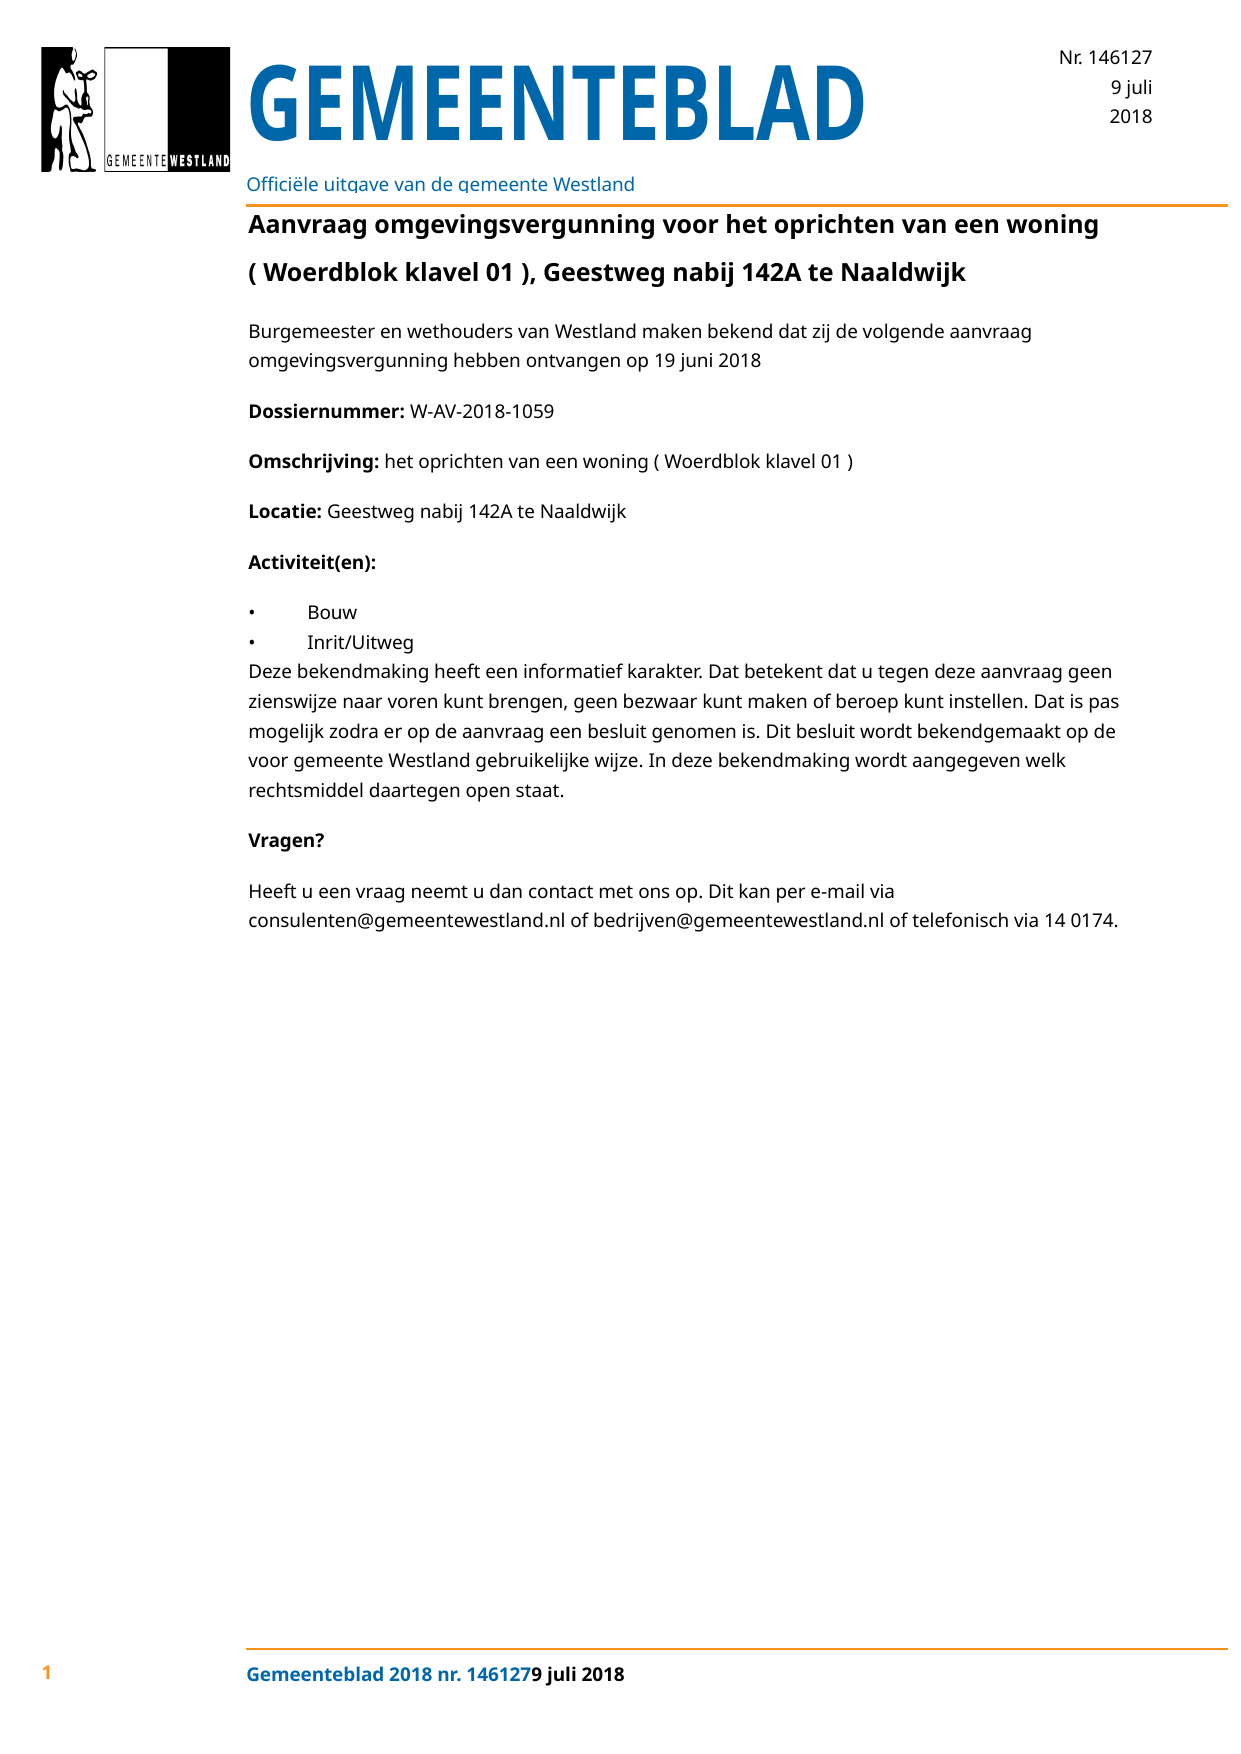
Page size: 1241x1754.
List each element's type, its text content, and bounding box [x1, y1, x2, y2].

picture [41, 47, 231, 172]
text Burgemeester en wethouders van Westland maken bekend dat zij de volgende aanvraag omgevingsvergunning hebben ontvangen op 19 juni 2018 [248, 318, 1152, 373]
text Dossiernummer: W-AV-2018-1059 [248, 398, 1152, 424]
list Inrit/Uitweg [248, 629, 1152, 655]
text Vragen? [248, 827, 1152, 853]
text Activiteit(en): [248, 549, 1152, 575]
list Bouw [248, 599, 1152, 625]
text Locatie: Geestweg nabij 142A te Naaldwijk [248, 499, 1152, 524]
text Deze bekendmaking heeft een informatief karakter. Dat betekent dat u tegen deze aanvraag geen zienswijze naar voren kunt brengen, geen bezwaar kunt maken of beroep kunt instellen. Dat is pas mogelijk zodra er op de aanvraag een besluit genomen is. Dit besluit wordt bekendgemaakt op de voor gemeente Westland gebruikelijke wijze. In deze bekendmaking wordt aangegeven welk rechtsmiddel daartegen open staat. [248, 659, 1152, 803]
text Heeft u een vraag neemt u dan contact met ons op. Dit kan per e-mail via consulenten@gemeentewestland.nl of bedrijven@gemeentewestland.nl of telefonisch via 14 0174. [248, 878, 1152, 933]
text Omschrijving: het oprichten van een woning ( Woerdblok klavel 01 ) [248, 448, 1152, 474]
text Aanvraag omgevingsvergunning voor het oprichten van een woning ( Woerdblok klavel 01 ), Geestweg nabij 142A te Naaldwijk [248, 207, 1152, 288]
